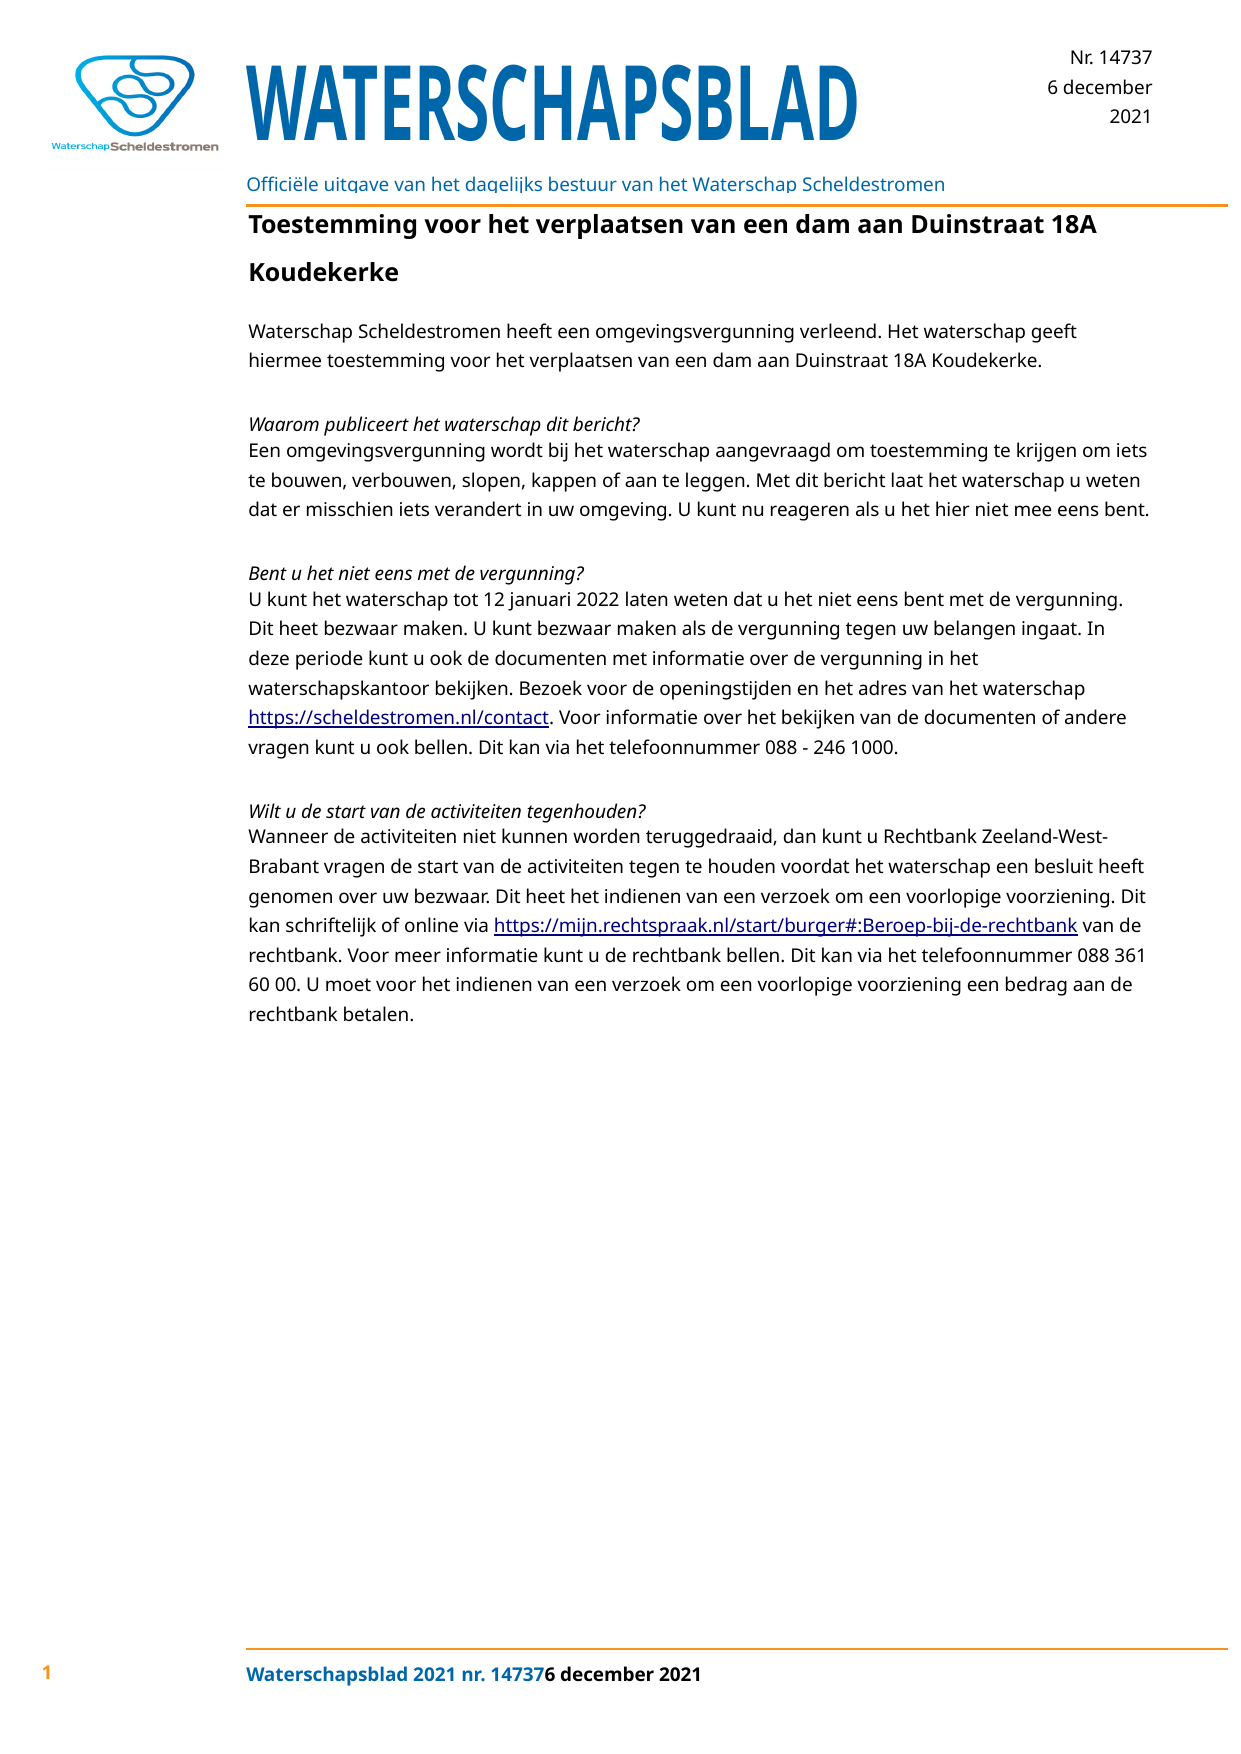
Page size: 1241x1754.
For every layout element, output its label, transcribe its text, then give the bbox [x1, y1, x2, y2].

text Toestemming voor het verplaatsen van een dam aan Duinstraat 18A Koudekerke [248, 207, 1152, 288]
text Bent u het niet eens met de vergunning? [248, 560, 1152, 586]
text Een omgevingsvergunning wordt bij het waterschap aangevraagd om toestemming te krijgen om iets te bouwen, verbouwen, slopen, kappen of aan te leggen. Met dit bericht laat het waterschap u weten dat er misschien iets verandert in uw omgeving. U kunt nu reageren als u het hier niet mee eens bent. [248, 437, 1152, 522]
text U kunt het waterschap tot 12 januari 2022 laten weten dat u het niet eens bent met de vergunning. Dit heet bezwaar maken. U kunt bezwaar maken als de vergunning tegen uw belangen ingaat. In deze periode kunt u ook de documenten met informatie over de vergunning in het waterschapskantoor bekijken. Bezoek voor de openingstijden en het adres van het waterschap https://scheldestromen.nl/contact. Voor informatie over het bekijken van de documenten of andere vragen kunt u ook bellen. Dit kan via het telefoonnummer 088 - 246 1000. [248, 586, 1152, 760]
text Waarom publiceert het waterschap dit bericht? [248, 411, 1152, 437]
text Wanneer de activiteiten niet kunnen worden teruggedraaid, dan kunt u Rechtbank Zeeland-West-Brabant vragen de start van de activiteiten tegen te houden voordat het waterschap een besluit heeft genomen over uw bezwaar. Dit heet het indienen van een verzoek om een voorlopige voorziening. Dit kan schriftelijk of online via https://mijn.rechtspraak.nl/start/burger#:Beroep-bij-de-rechtbank van de rechtbank. Voor meer informatie kunt u de rechtbank bellen. Dit kan via het telefoonnummer 088 361 60 00. U moet voor het indienen van een verzoek om een voorlopige voorziening een bedrag aan de rechtbank betalen. [248, 824, 1152, 1027]
picture [41, 47, 231, 172]
text Waterschap Scheldestromen heeft een omgevingsvergunning verleend. Het waterschap geeft hiermee toestemming voor het verplaatsen van een dam aan Duinstraat 18A Koudekerke. [248, 318, 1152, 373]
text Wilt u de start van de activiteiten tegenhouden? [248, 798, 1152, 824]
